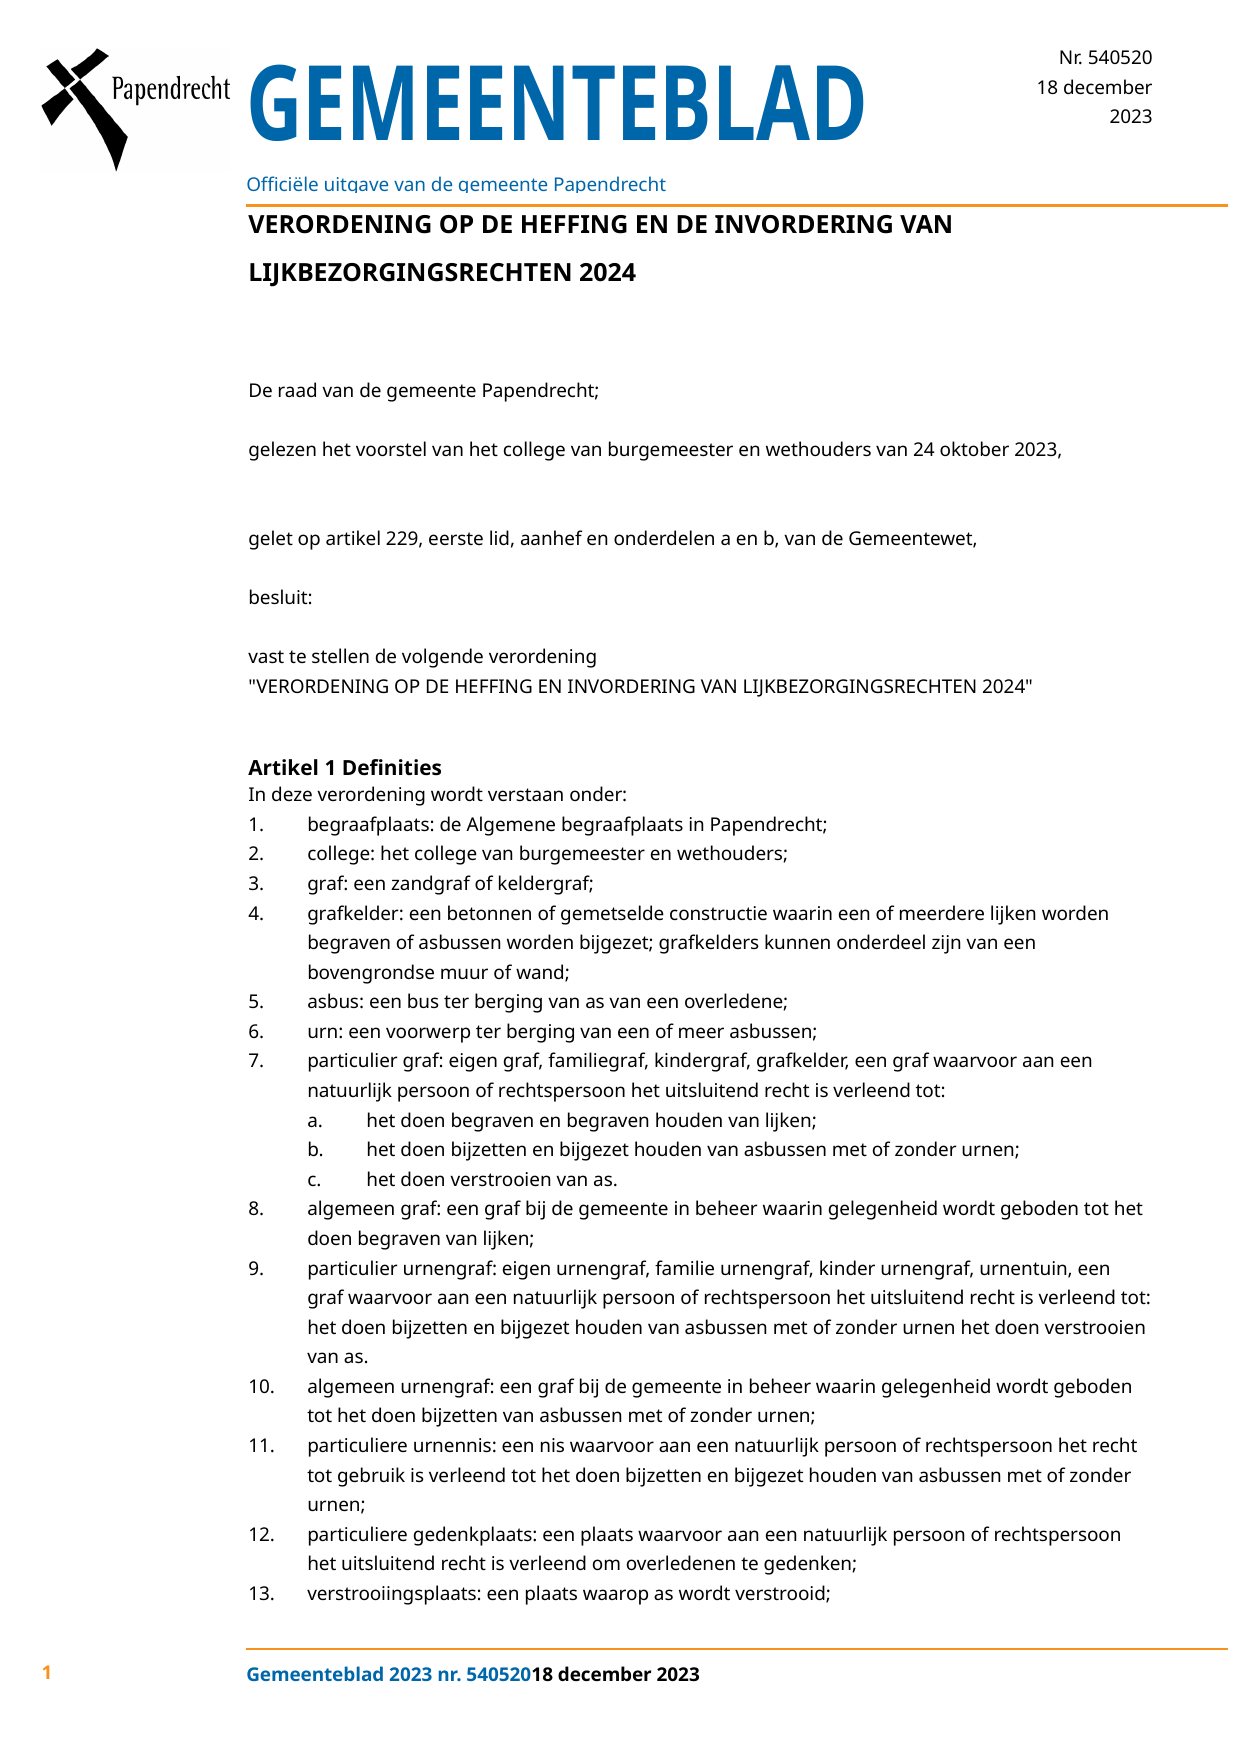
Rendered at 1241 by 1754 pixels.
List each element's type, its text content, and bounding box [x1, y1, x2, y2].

list algemeen graf: een graf bij de gemeente in beheer waarin gelegenheid wordt geboden tot het doen begraven van lijken; [248, 1196, 1152, 1251]
list particulier graf: eigen graf, familiegraf, kindergraf, grafkelder, een graf waarvoor aan een natuurlijk persoon of rechtspersoon het uitsluitend recht is verleend tot: [248, 1048, 1152, 1103]
list verstrooiingsplaats: een plaats waarop as wordt verstrooid; [248, 1580, 1152, 1606]
text In deze verordening wordt verstaan onder: [248, 781, 1152, 807]
list particuliere gedenkplaats: een plaats waarvoor aan een natuurlijk persoon of rechtspersoon het uitsluitend recht is verleend om overledenen te gedenken; [248, 1521, 1152, 1576]
list begraafplaats: de Algemene begraafplaats in Papendrecht; [248, 811, 1152, 837]
text De raad van de gemeente Papendrecht; [248, 377, 1152, 403]
list asbus: een bus ter berging van as van een overledene; [248, 988, 1152, 1014]
list college: het college van burgemeester en wethouders; [248, 841, 1152, 866]
list urn: een voorwerp ter berging van een of meer asbussen; [248, 1018, 1152, 1044]
list algemeen urnengraf: een graf bij de gemeente in beheer waarin gelegenheid wordt geboden tot het doen bijzetten van asbussen met of zonder urnen; [248, 1373, 1152, 1428]
text Artikel 1 Definities [248, 753, 1152, 781]
list het doen verstrooien van as. [307, 1166, 1152, 1192]
list het doen bijzetten en bijgezet houden van asbussen met of zonder urnen; [307, 1136, 1152, 1162]
text VERORDENING OP DE HEFFING EN DE INVORDERING VAN LIJKBEZORGINGSRECHTEN 2024 [248, 207, 1152, 288]
list particulier urnengraf: eigen urnengraf, familie urnengraf, kinder urnengraf, urnentuin, een graf waarvoor aan een natuurlijk persoon of rechtspersoon het uitsluitend recht is verleend tot: het doen bijzetten en bijgezet houden van asbussen met of zonder urnen het doen verstrooien van as. [248, 1255, 1152, 1369]
text besluit: [248, 584, 1152, 610]
list grafkelder: een betonnen of gemetselde constructie waarin een of meerdere lijken worden begraven of asbussen worden bijgezet; grafkelders kunnen onderdeel zijn van een bovengrondse muur of wand; [248, 900, 1152, 984]
text gelezen het voorstel van het college van burgemeester en wethouders van 24 oktober 2023, [248, 436, 1152, 462]
picture [41, 47, 231, 172]
text gelet op artikel 229, eerste lid, aanhef en onderdelen a en b, van de Gemeentewet, [248, 525, 1152, 551]
text vast te stellen de volgende verordening [248, 643, 1152, 669]
list particuliere urnennis: een nis waarvoor aan een natuurlijk persoon of rechtspersoon het recht tot gebruik is verleend tot het doen bijzetten en bijgezet houden van asbussen met of zonder urnen; [248, 1432, 1152, 1517]
list het doen begraven en begraven houden van lijken; [307, 1107, 1152, 1132]
text "VERORDENING OP DE HEFFING EN INVORDERING VAN LIJKBEZORGINGSRECHTEN 2024" [248, 673, 1152, 699]
list graf: een zandgraf of keldergraf; [248, 870, 1152, 896]
